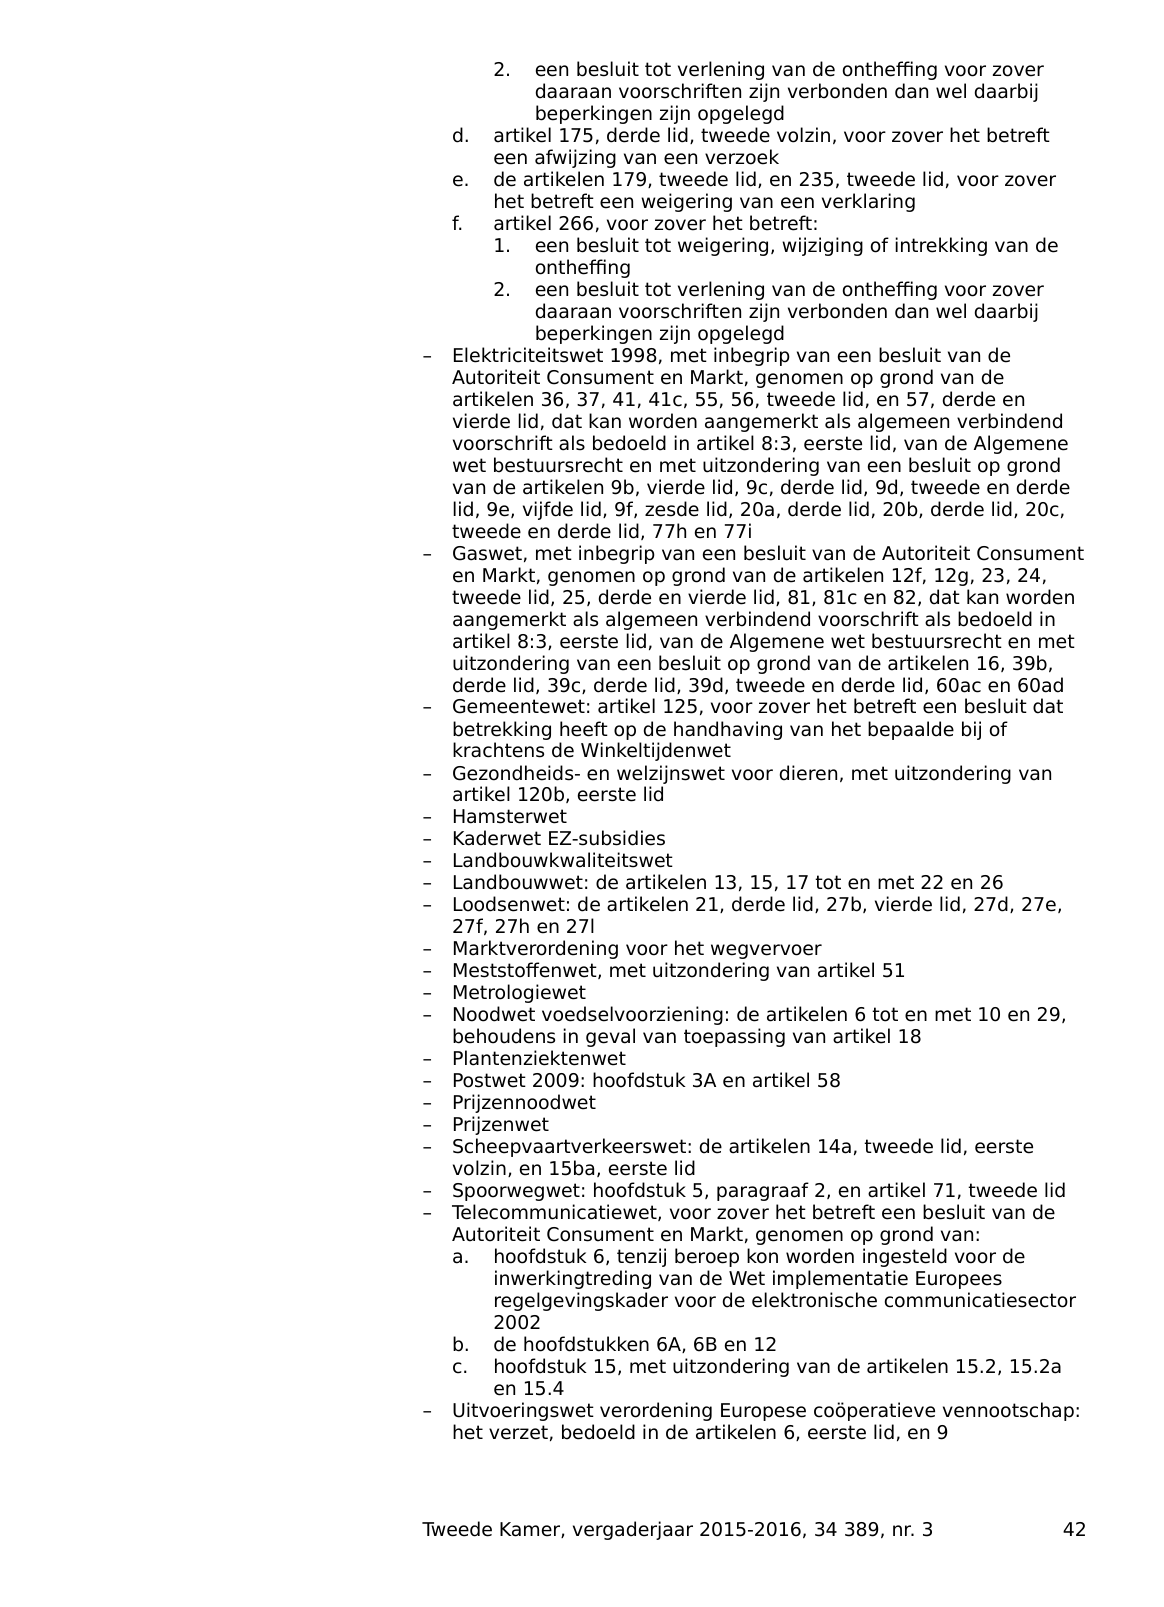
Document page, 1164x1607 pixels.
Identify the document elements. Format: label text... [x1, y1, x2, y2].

text – Elektriciteitswet 1998, met inbegrip van een besluit van de Autoriteit Consument en Markt, genomen op grond van de artikelen 36, 37, 41, 41c, 55, 56, tweede lid, en 57, derde en vierde lid, dat kan worden aangemerkt als algemeen verbindend voorschrift als bedoeld in artikel 8:3, eerste lid, van de Algemene wet bestuursrecht en met uitzondering van een besluit op grond van de artikelen 9b, vierde lid, 9c, derde lid, 9d, tweede en derde lid, 9e, vijfde lid, 9f, zesde lid, 20a, derde lid, 20b, derde lid, 20c, tweede en derde lid, 77h en 77i [422, 345, 1087, 543]
text – Prijzennoodwet [422, 1092, 1087, 1114]
text – Kaderwet EZ-subsidies [422, 828, 1087, 850]
text – Gemeentewet: artikel 125, voor zover het betreft een besluit dat betrekking heeft op de handhaving van het bepaalde bij of krachtens de Winkeltijdenwet [422, 696, 1087, 762]
text 1. een besluit tot weigering, wijziging of intrekking van de ontheffing [493, 235, 1087, 279]
text b. de hoofdstukken 6A, 6B en 12 [452, 1334, 1087, 1356]
text f. artikel 266, voor zover het betreft: [452, 213, 1087, 235]
text – Gezondheids- en welzijnswet voor dieren, met uitzondering van artikel 120b, eerste lid [422, 762, 1087, 806]
text – Plantenziektenwet [422, 1048, 1087, 1070]
text – Hamsterwet [422, 806, 1087, 828]
text – Marktverordening voor het wegvervoer [422, 938, 1087, 960]
text – Metrologiewet [422, 982, 1087, 1004]
text – Uitvoeringswet verordening Europese coöperatieve vennootschap: het verzet, bedoeld in de artikelen 6, eerste lid, en 9 [422, 1400, 1087, 1444]
text – Postwet 2009: hoofdstuk 3A en artikel 58 [422, 1070, 1087, 1092]
text c. hoofdstuk 15, met uitzondering van de artikelen 15.2, 15.2a en 15.4 [452, 1356, 1087, 1400]
text – Telecommunicatiewet, voor zover het betreft een besluit van de Autoriteit Consument en Markt, genomen op grond van: [422, 1202, 1087, 1246]
text e. de artikelen 179, tweede lid, en 235, tweede lid, voor zover het betreft een weigering van een verklaring [452, 169, 1087, 213]
text a. hoofdstuk 6, tenzij beroep kon worden ingesteld voor de inwerkingtreding van de Wet implementatie Europees regelgevingskader voor de elektronische communicatiesector 2002 [452, 1246, 1087, 1334]
text – Landbouwwet: de artikelen 13, 15, 17 tot en met 22 en 26 [422, 872, 1087, 894]
text – Loodsenwet: de artikelen 21, derde lid, 27b, vierde lid, 27d, 27e, 27f, 27h en 27l [422, 894, 1087, 938]
text – Spoorwegwet: hoofdstuk 5, paragraaf 2, en artikel 71, tweede lid [422, 1180, 1087, 1202]
text 2. een besluit tot verlening van de ontheffing voor zover daaraan voorschriften zijn verbonden dan wel daarbij beperkingen zijn opgelegd [493, 279, 1087, 345]
text – Meststoffenwet, met uitzondering van artikel 51 [422, 960, 1087, 982]
text – Landbouwkwaliteitswet [422, 850, 1087, 872]
text – Gaswet, met inbegrip van een besluit van de Autoriteit Consument en Markt, genomen op grond van de artikelen 12f, 12g, 23, 24, tweede lid, 25, derde en vierde lid, 81, 81c en 82, dat kan worden aangemerkt als algemeen verbindend voorschrift als bedoeld in artikel 8:3, eerste lid, van de Algemene wet bestuursrecht en met uitzondering van een besluit op grond van de artikelen 16, 39b, derde lid, 39c, derde lid, 39d, tweede en derde lid, 60ac en 60ad [422, 543, 1087, 696]
text – Scheepvaartverkeerswet: de artikelen 14a, tweede lid, eerste volzin, en 15ba, eerste lid [422, 1136, 1087, 1180]
text – Noodwet voedselvoorziening: de artikelen 6 tot en met 10 en 29, behoudens in geval van toepassing van artikel 18 [422, 1004, 1087, 1048]
text 2. een besluit tot verlening van de ontheffing voor zover daaraan voorschriften zijn verbonden dan wel daarbij beperkingen zijn opgelegd [493, 59, 1087, 125]
text d. artikel 175, derde lid, tweede volzin, voor zover het betreft een afwijzing van een verzoek [452, 125, 1087, 169]
text – Prijzenwet [422, 1114, 1087, 1136]
